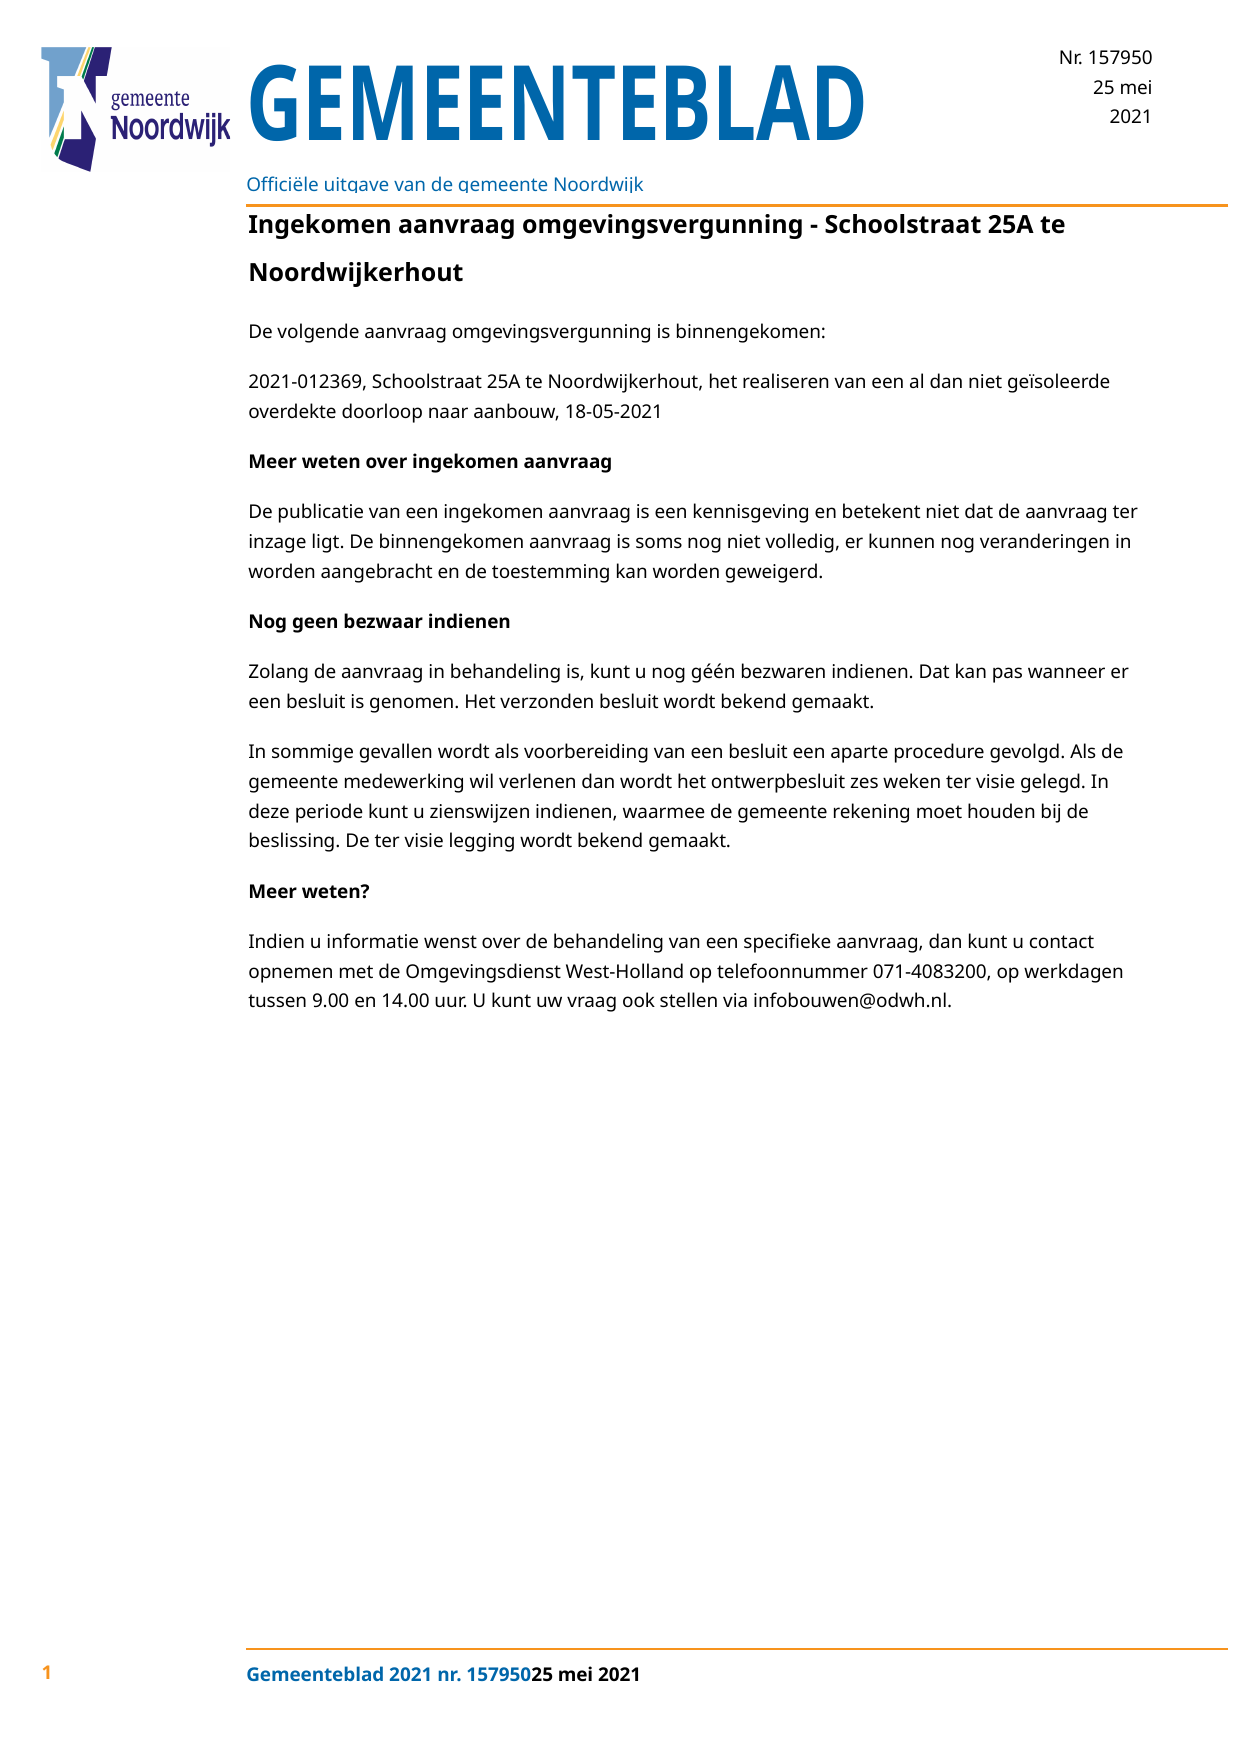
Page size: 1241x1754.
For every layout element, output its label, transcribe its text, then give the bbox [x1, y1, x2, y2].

text Nog geen bezwaar indienen [248, 608, 1152, 634]
text In sommige gevallen wordt als voorbereiding van een besluit een aparte procedure gevolgd. Als de gemeente medewerking wil verlenen dan wordt het ontwerpbesluit zes weken ter visie gelegd. In deze periode kunt u zienswijzen indienen, waarmee de gemeente rekening moet houden bij de beslissing. De ter visie legging wordt bekend gemaakt. [248, 739, 1152, 853]
text Zolang de aanvraag in behandeling is, kunt u nog géén bezwaren indienen. Dat kan pas wanneer er een besluit is genomen. Het verzonden besluit wordt bekend gemaakt. [248, 659, 1152, 714]
text Meer weten over ingekomen aanvraag [248, 448, 1152, 474]
text Indien u informatie wenst over de behandeling van een specifieke aanvraag, dan kunt u contact opnemen met de Omgevingsdienst West-Holland op telefoonnummer 071-4083200, op werkdagen tussen 9.00 en 14.00 uur. U kunt uw vraag ook stellen via infobouwen@odwh.nl. [248, 928, 1152, 1013]
text De volgende aanvraag omgevingsvergunning is binnengekomen: [248, 318, 1152, 344]
text 2021-012369, Schoolstraat 25A te Noordwijkerhout, het realiseren van een al dan niet geïsoleerde overdekte doorloop naar aanbouw, 18-05-2021 [248, 368, 1152, 424]
text Ingekomen aanvraag omgevingsvergunning - Schoolstraat 25A te Noordwijkerhout [248, 207, 1152, 288]
text Meer weten? [248, 878, 1152, 904]
text De publicatie van een ingekomen aanvraag is een kennisgeving en betekent niet dat de aanvraag ter inzage ligt. De binnengekomen aanvraag is soms nog niet volledig, er kunnen nog veranderingen in worden aangebracht en de toestemming kan worden geweigerd. [248, 499, 1152, 584]
picture [41, 47, 231, 172]
